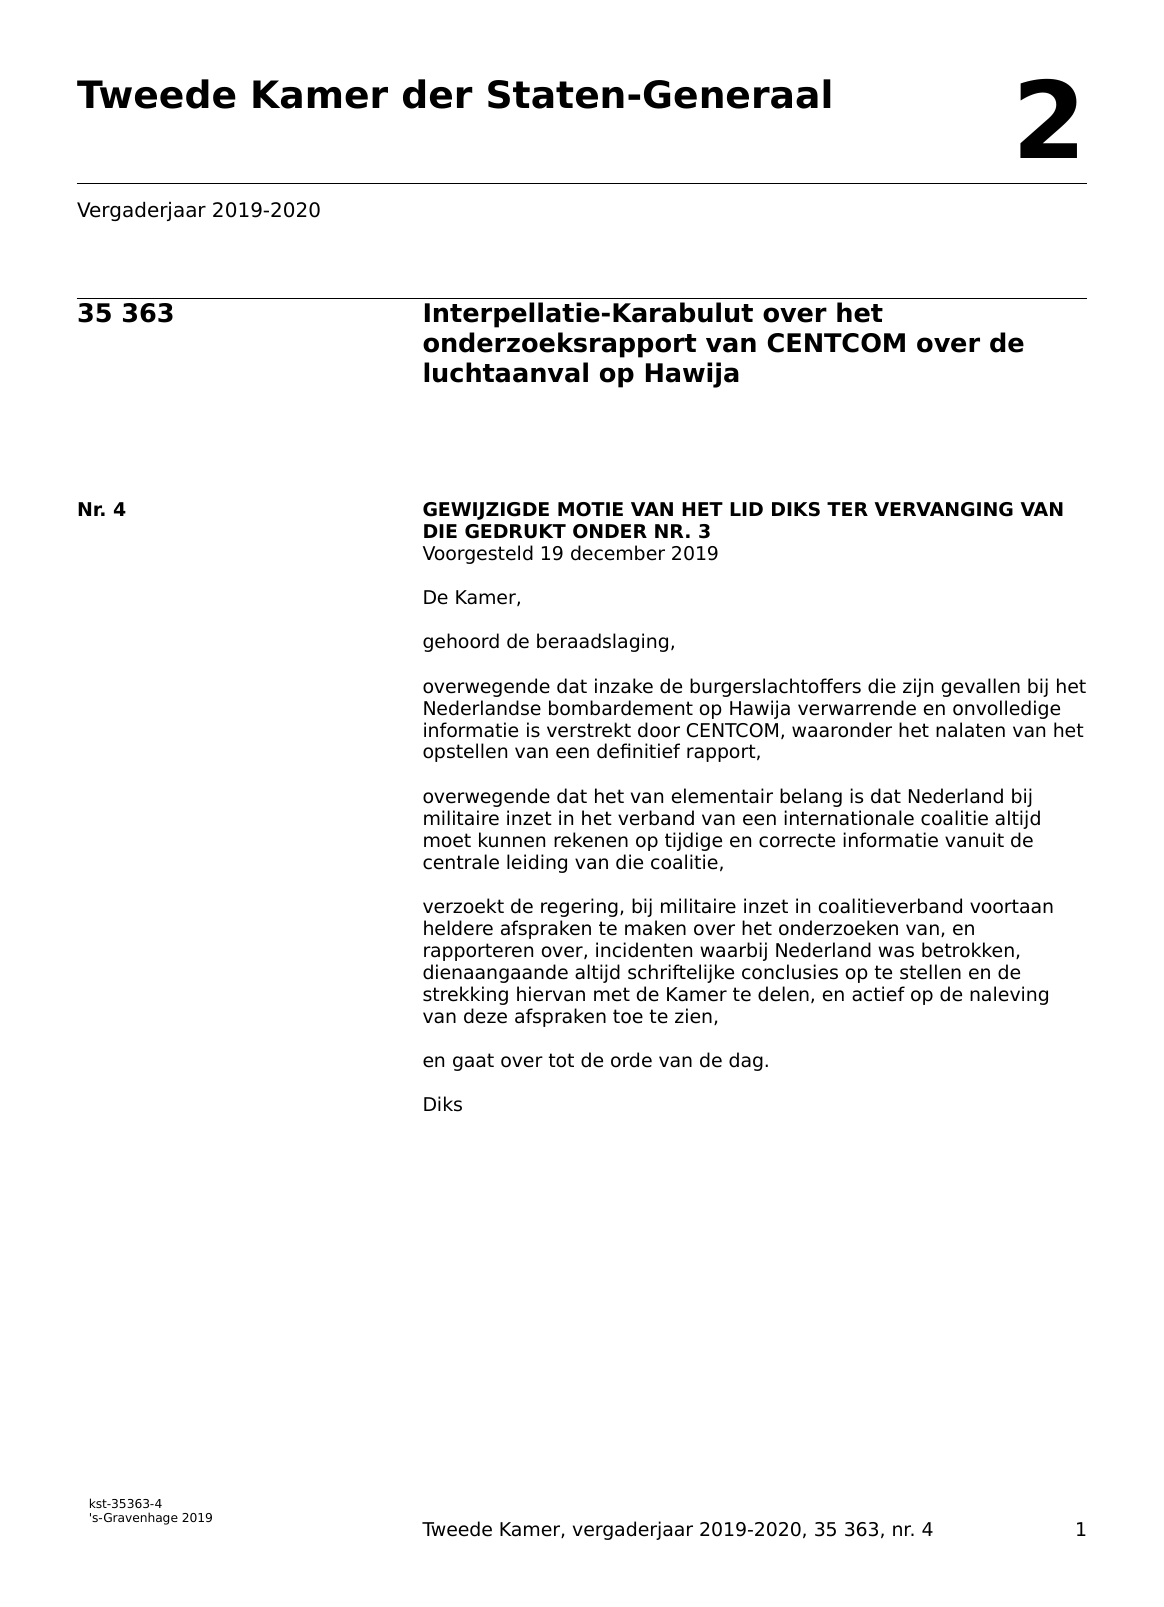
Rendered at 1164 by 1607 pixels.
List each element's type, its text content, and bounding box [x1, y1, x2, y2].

table_cell Vergaderjaar 2019-2020 [77, 184, 1087, 298]
text gehoord de beraadslaging, [422, 631, 1087, 653]
text Voorgesteld 19 december 2019 [422, 543, 1087, 565]
text Diks [422, 1094, 1087, 1116]
text 's-Gravenhage 2019 [88, 1511, 323, 1525]
subtitle Nr. 4 GEWIJZIGDE MOTIE VAN HET LID DIKS TER VERVANGING VAN DIE GEDRUKT ONDER NR. 3 [77, 499, 1087, 543]
text overwegende dat inzake de burgerslachtoffers die zijn gevallen bij het Nederlandse bombardement op Hawija verwarrende en onvolledige informatie is verstrekt door CENTCOM, waaronder het nalaten van het opstellen van een definitief rapport, [422, 676, 1087, 763]
text verzoekt de regering, bij militaire inzet in coalitieverband voortaan heldere afspraken te maken over het onderzoeken van, en rapporteren over, incidenten waarbij Nederland was betrokken, dienaangaande altijd schriftelijke conclusies op te stellen en de strekking hiervan met de Kamer te delen, en actief op de naleving van deze afspraken toe te zien, [422, 896, 1087, 1028]
table_header 2 [886, 59, 1087, 183]
text en gaat over tot de orde van de dag. [422, 1050, 1087, 1072]
subtitle 35 363 Interpellatie-Karabulut over het onderzoeksrapport van CENTCOM over de luchtaanval op Hawija [77, 299, 1087, 388]
text kst-35363-4 [88, 1497, 323, 1511]
table_header Tweede Kamer der Staten-Generaal [77, 59, 886, 183]
text De Kamer, [422, 587, 1087, 609]
text overwegende dat het van elementair belang is dat Nederland bij militaire inzet in het verband van een internationale coalitie altijd moet kunnen rekenen op tijdige en correcte informatie vanuit de centrale leiding van die coalitie, [422, 786, 1087, 873]
